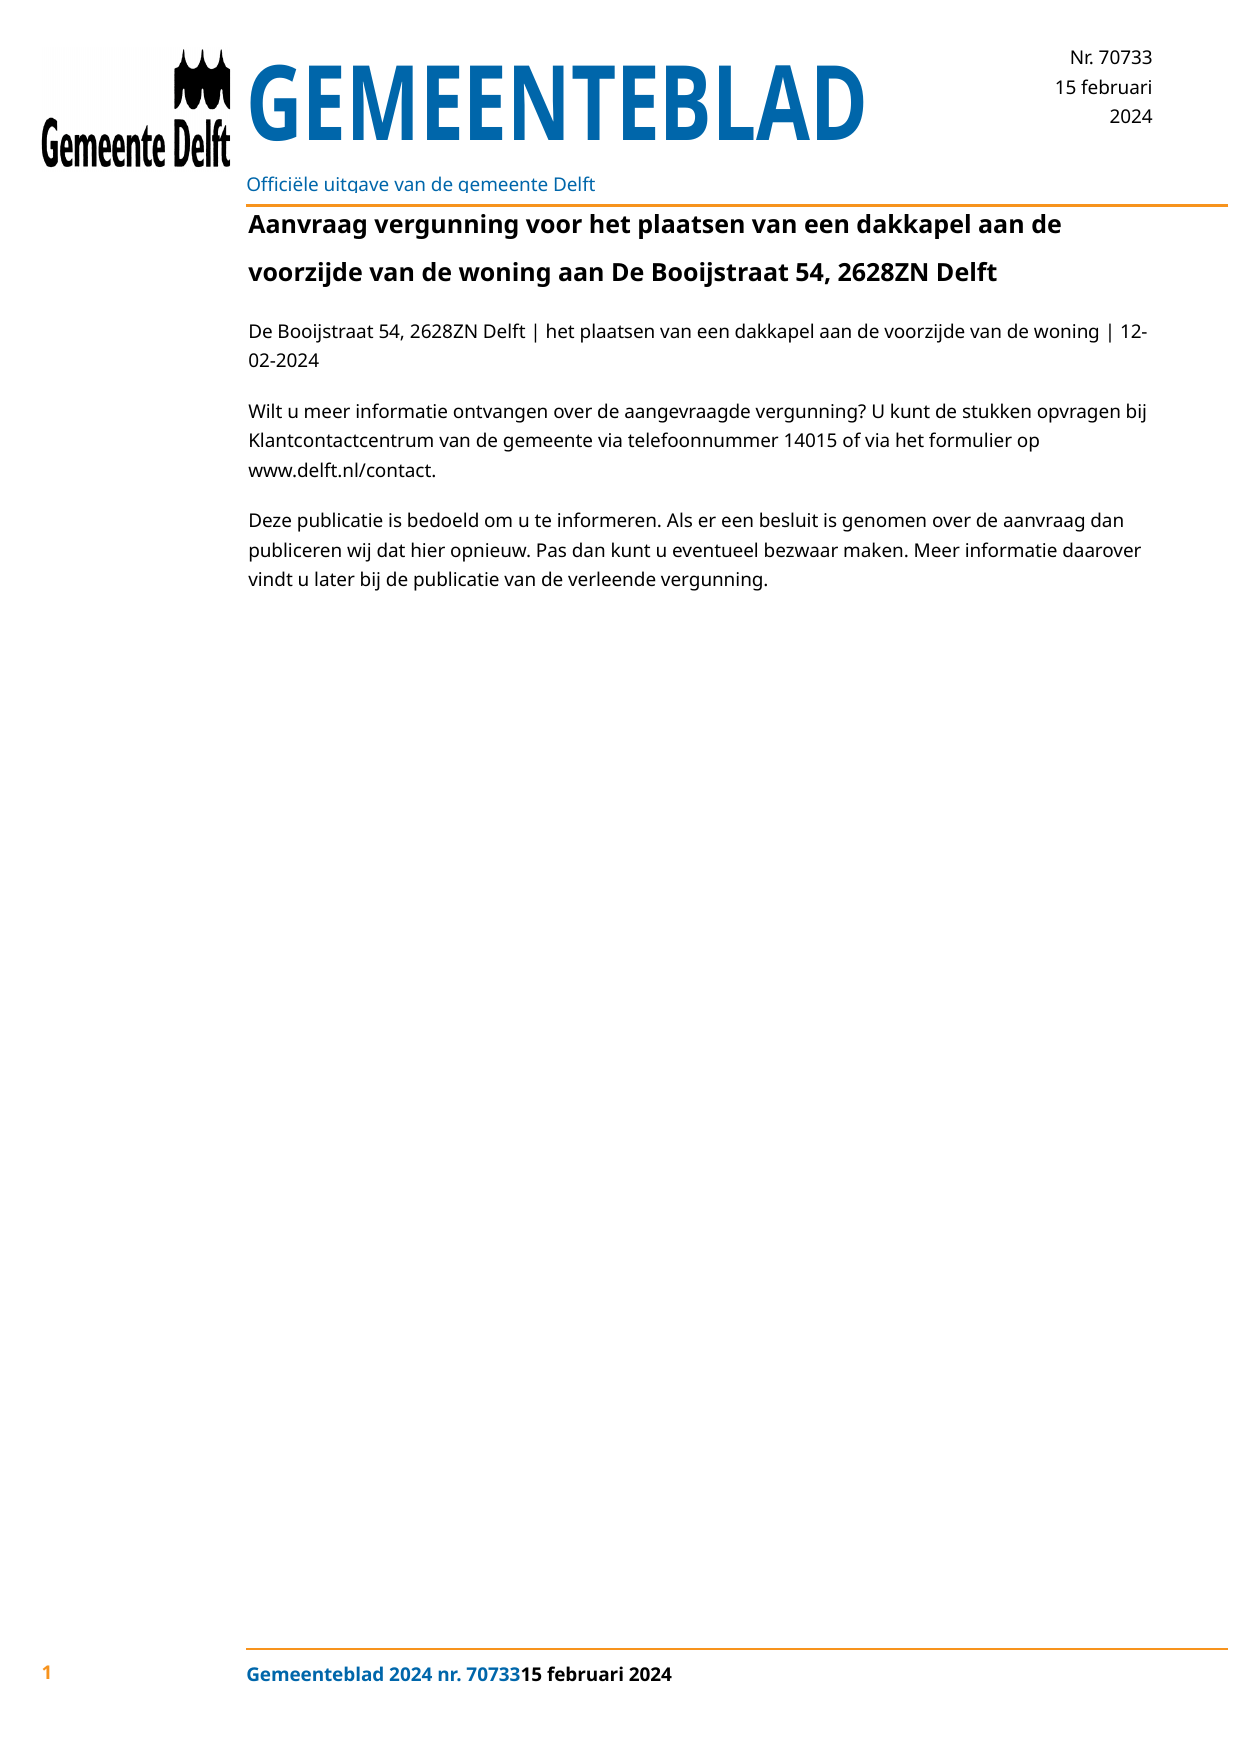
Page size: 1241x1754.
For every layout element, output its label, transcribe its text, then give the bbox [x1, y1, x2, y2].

text Wilt u meer informatie ontvangen over de aangevraagde vergunning? U kunt de stukken opvragen bij Klantcontactcentrum van de gemeente via telefoonnummer 14015 of via het formulier op www.delft.nl/contact. [248, 398, 1152, 483]
picture [41, 47, 231, 172]
text De Booijstraat 54, 2628ZN Delft | het plaatsen van een dakkapel aan de voorzijde van de woning | 12-02-2024 [248, 318, 1152, 373]
text Aanvraag vergunning voor het plaatsen van een dakkapel aan de voorzijde van de woning aan De Booijstraat 54, 2628ZN Delft [248, 207, 1152, 288]
text Deze publicatie is bedoeld om u te informeren. Als er een besluit is genomen over de aanvraag dan publiceren wij dat hier opnieuw. Pas dan kunt u eventueel bezwaar maken. Meer informatie daarover vindt u later bij de publicatie van de verleende vergunning. [248, 507, 1152, 592]
